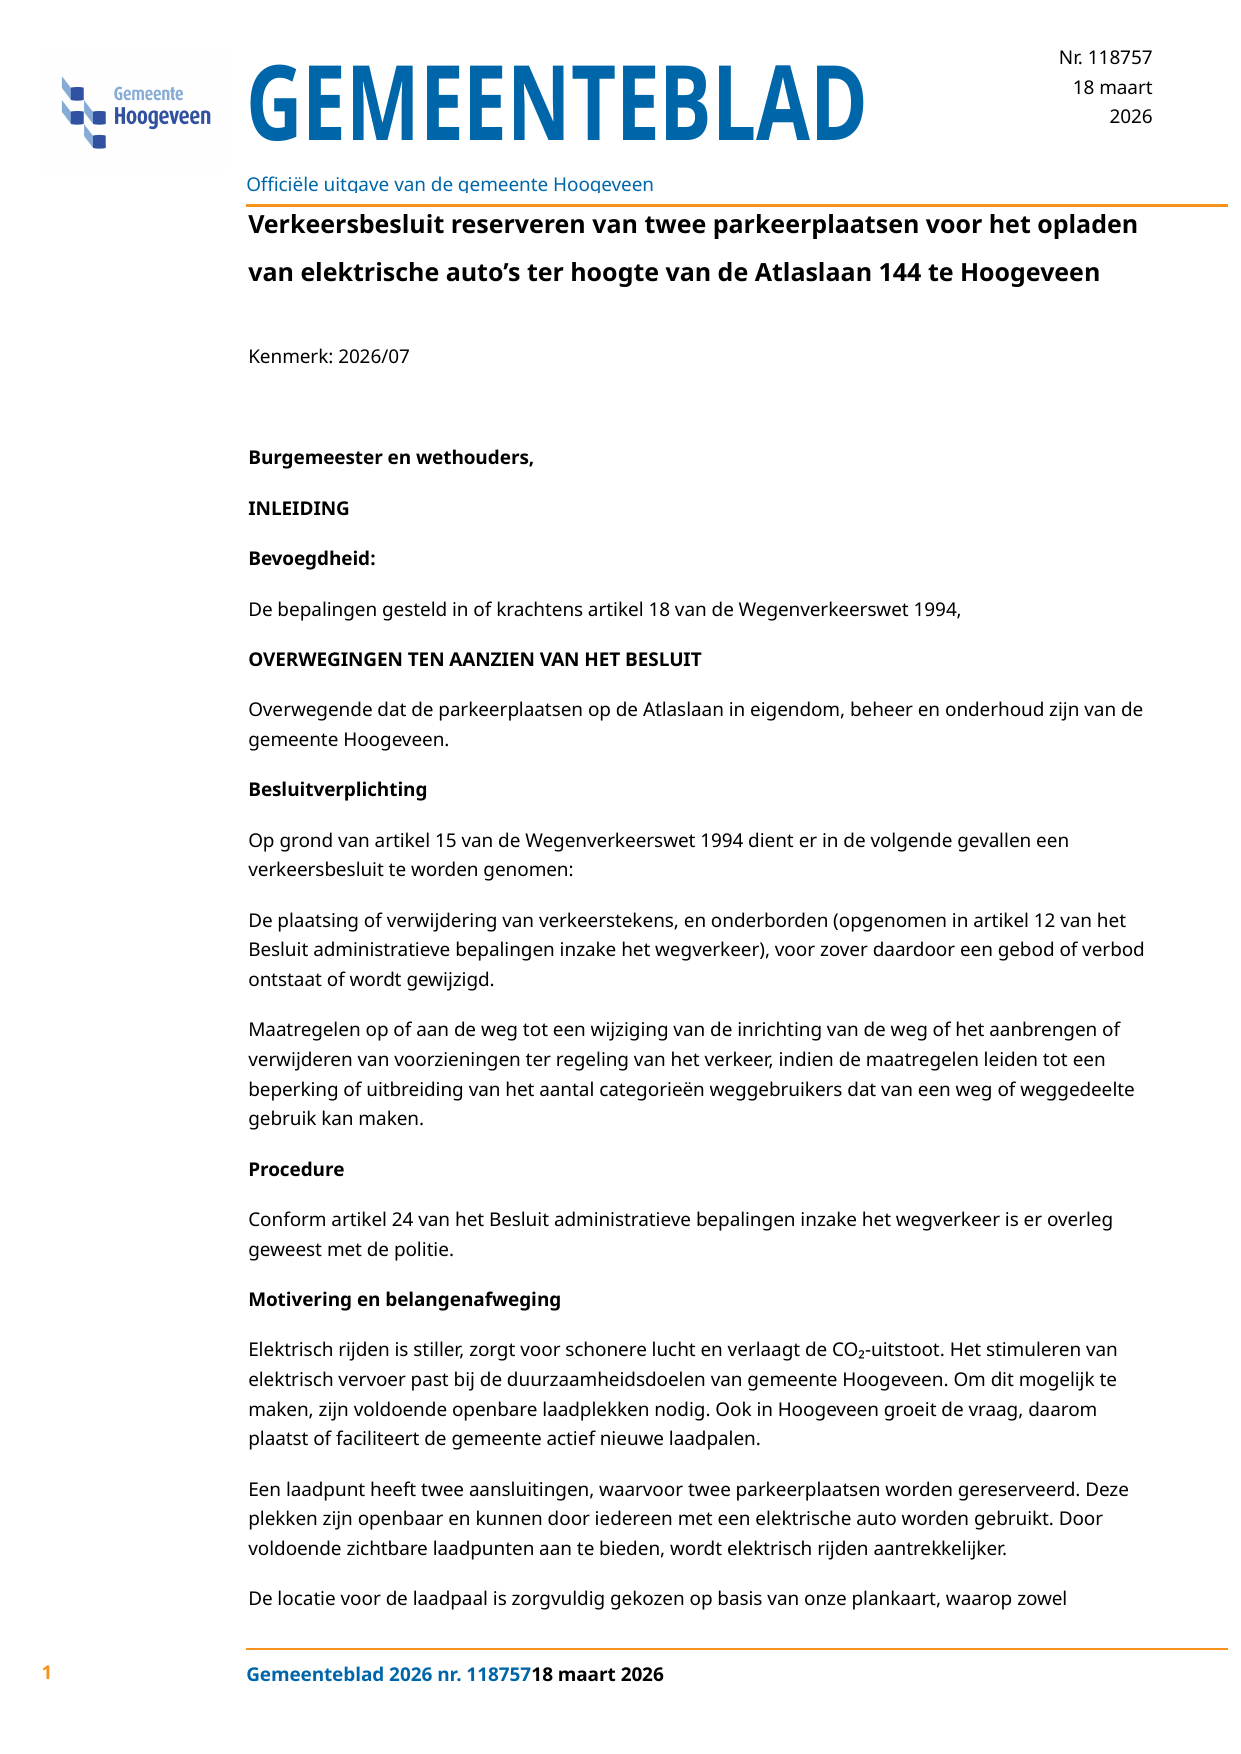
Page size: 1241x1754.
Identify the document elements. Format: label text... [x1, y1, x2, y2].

text Bevoegdheid: [248, 545, 1152, 571]
text Conform artikel 24 van het Besluit administratieve bepalingen inzake het wegverkeer is er overleg geweest met de politie. [248, 1206, 1152, 1261]
text Op grond van artikel 15 van de Wegenverkeerswet 1994 dient er in de volgende gevallen een verkeersbesluit te worden genomen: [248, 827, 1152, 882]
text Kenmerk: 2026/07 [248, 344, 1152, 369]
text OVERWEGINGEN TEN AANZIEN VAN HET BESLUIT [248, 646, 1152, 672]
text De locatie voor de laadpaal is zorgvuldig gekozen op basis van onze plankaart, waarop zowel [248, 1585, 1152, 1611]
picture [41, 47, 231, 172]
text Verkeersbesluit reserveren van twee parkeerplaatsen voor het opladen van elektrische auto’s ter hoogte van de Atlaslaan 144 te Hoogeveen [248, 207, 1152, 288]
text De plaatsing of verwijdering van verkeerstekens, en onderborden (opgenomen in artikel 12 van het Besluit administratieve bepalingen inzake het wegverkeer), voor zover daardoor een gebod of verbod ontstaat of wordt gewijzigd. [248, 907, 1152, 992]
text Maatregelen op of aan de weg tot een wijziging van de inrichting van de weg of het aanbrengen of verwijderen van voorzieningen ter regeling van het verkeer, indien de maatregelen leiden tot een beperking of uitbreiding van het aantal categorieën weggebruikers dat van een weg of weggedeelte gebruik kan maken. [248, 1017, 1152, 1131]
text Procedure [248, 1156, 1152, 1181]
text De bepalingen gesteld in of krachtens artikel 18 van de Wegenverkeerswet 1994, [248, 596, 1152, 621]
text Een laadpunt heeft twee aansluitingen, waarvoor twee parkeerplaatsen worden gereserveerd. Deze plekken zijn openbaar en kunnen door iedereen met een elektrische auto worden gebruikt. Door voldoende zichtbare laadpunten aan te bieden, wordt elektrisch rijden aantrekkelijker. [248, 1476, 1152, 1561]
text Elektrisch rijden is stiller, zorgt voor schonere lucht en verlaagt de CO₂-uitstoot. Het stimuleren van elektrisch vervoer past bij de duurzaamheidsdoelen van gemeente Hoogeveen. Om dit mogelijk te maken, zijn voldoende openbare laadplekken nodig. Ook in Hoogeveen groeit de vraag, daarom plaatst of faciliteert de gemeente actief nieuwe laadpalen. [248, 1337, 1152, 1451]
text Besluitverplichting [248, 777, 1152, 802]
text Motivering en belangenafweging [248, 1286, 1152, 1312]
text INLEIDING [248, 495, 1152, 521]
text Burgemeester en wethouders, [248, 444, 1152, 470]
text Overwegende dat de parkeerplaatsen op de Atlaslaan in eigendom, beheer en onderhoud zijn van de gemeente Hoogeveen. [248, 697, 1152, 752]
